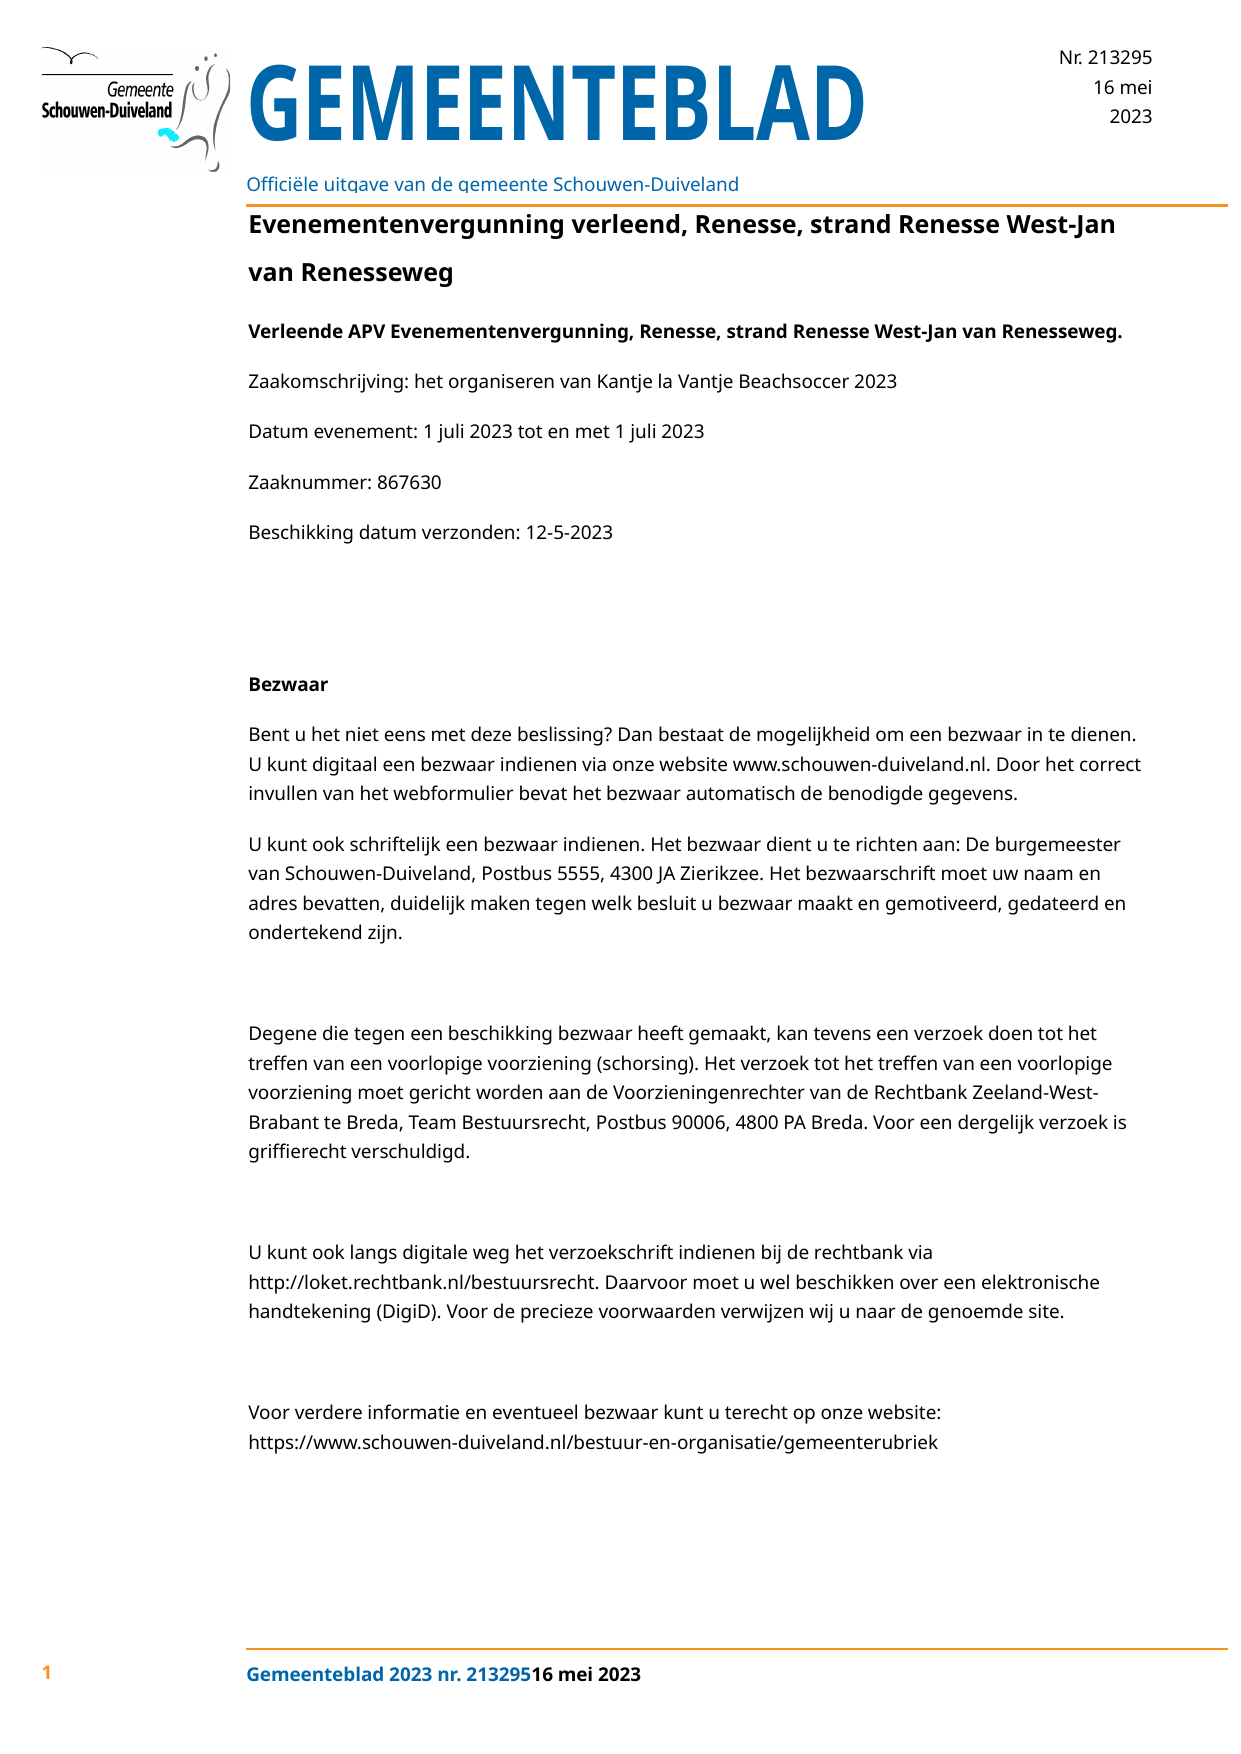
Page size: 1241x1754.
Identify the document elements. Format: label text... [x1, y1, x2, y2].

text Verleende APV Evenementenvergunning, Renesse, strand Renesse West-Jan van Renesseweg. [248, 318, 1152, 344]
text U kunt ook langs digitale weg het verzoekschrift indienen bij de rechtbank via http://loket.rechtbank.nl/bestuursrecht. Daarvoor moet u wel beschikken over een elektronische handtekening (DigiD). Voor de precieze voorwaarden verwijzen wij u naar de genoemde site. [248, 1239, 1152, 1324]
text Zaaknummer: 867630 [248, 469, 1152, 495]
text Bent u het niet eens met deze beslissing? Dan bestaat de mogelijkheid om een bezwaar in te dienen. U kunt digitaal een bezwaar indienen via onze website www.schouwen-duiveland.nl. Door het correct invullen van het webformulier bevat het bezwaar automatisch de benodigde gegevens. [248, 721, 1152, 806]
text Degene die tegen een beschikking bezwaar heeft gemaakt, kan tevens een verzoek doen tot het treffen van een voorlopige voorziening (schorsing). Het verzoek tot het treffen van een voorlopige voorziening moet gericht worden aan de Voorzieningenrechter van de Rechtbank Zeeland-West-Brabant te Breda, Team Bestuursrecht, Postbus 90006, 4800 PA Breda. Voor een dergelijk verzoek is griffierecht verschuldigd. [248, 1020, 1152, 1164]
text Voor verdere informatie en eventueel bezwaar kunt u terecht op onze website: https://www.schouwen-duiveland.nl/bestuur-en-organisatie/gemeenterubriek [248, 1399, 1152, 1455]
picture [41, 47, 231, 172]
text Datum evenement: 1 juli 2023 tot en met 1 juli 2023 [248, 419, 1152, 444]
text Beschikking datum verzonden: 12-5-2023 [248, 519, 1152, 545]
text Evenementenvergunning verleend, Renesse, strand Renesse West-Jan van Renesseweg [248, 207, 1152, 288]
text Bezwaar [248, 671, 1152, 697]
text U kunt ook schriftelijk een bezwaar indienen. Het bezwaar dient u te richten aan: De burgemeester van Schouwen-Duiveland, Postbus 5555, 4300 JA Zierikzee. Het bezwaarschrift moet uw naam en adres bevatten, duidelijk maken tegen welk besluit u bezwaar maakt en gemotiveerd, gedateerd en ondertekend zijn. [248, 831, 1152, 945]
text Zaakomschrijving: het organiseren van Kantje la Vantje Beachsoccer 2023 [248, 368, 1152, 394]
